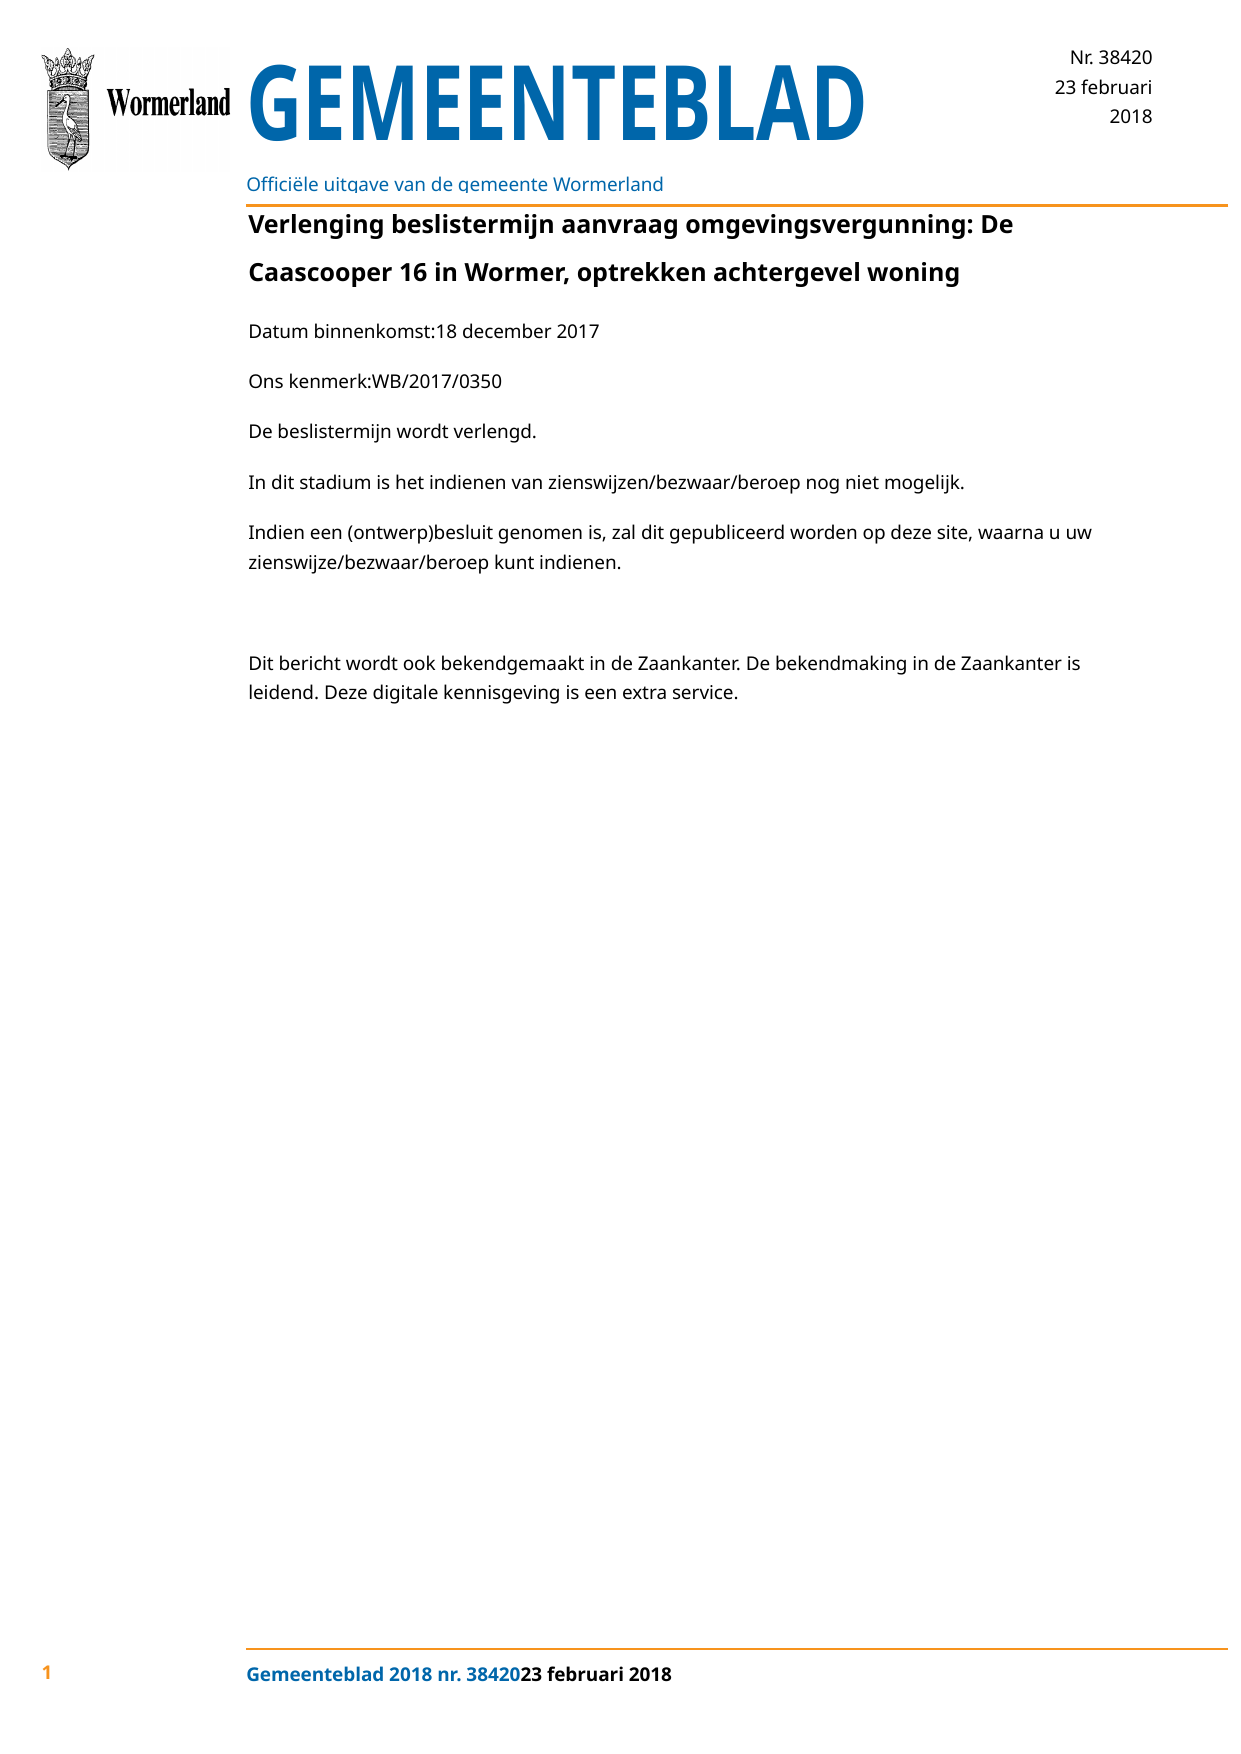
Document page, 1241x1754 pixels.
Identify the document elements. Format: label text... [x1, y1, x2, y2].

text Indien een (ontwerp)besluit genomen is, zal dit gepubliceerd worden op deze site, waarna u uw zienswijze/bezwaar/beroep kunt indienen. [248, 519, 1152, 575]
text Ons kenmerk:WB/2017/0350 [248, 368, 1152, 394]
text Verlenging beslistermijn aanvraag omgevingsvergunning: De Caascooper 16 in Wormer, optrekken achtergevel woning [248, 207, 1152, 288]
text In dit stadium is het indienen van zienswijzen/bezwaar/beroep nog niet mogelijk. [248, 469, 1152, 495]
text Datum binnenkomst:18 december 2017 [248, 318, 1152, 344]
picture [41, 47, 231, 172]
text De beslistermijn wordt verlengd. [248, 419, 1152, 444]
text Dit bericht wordt ook bekendgemaakt in de Zaankanter. De bekendmaking in de Zaankanter is leidend. Deze digitale kennisgeving is een extra service. [248, 650, 1152, 705]
